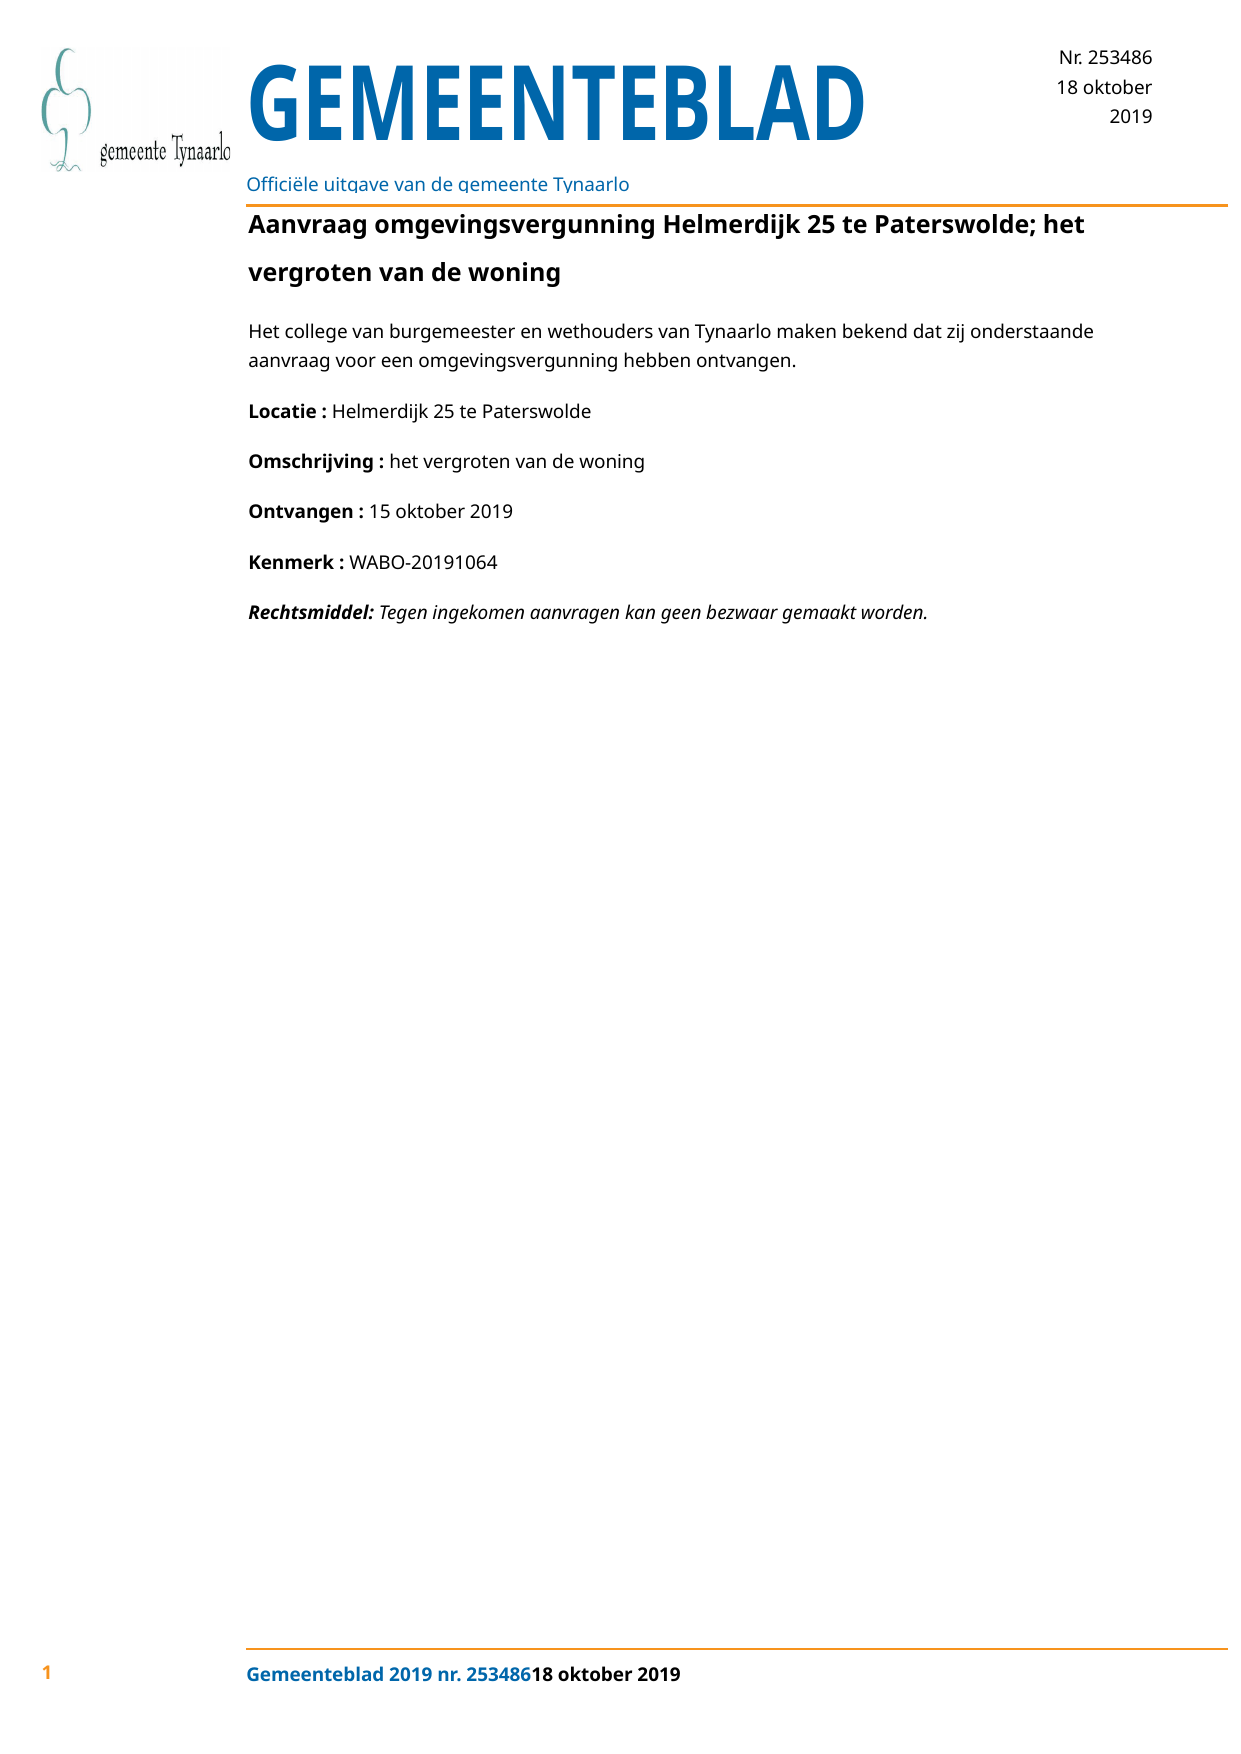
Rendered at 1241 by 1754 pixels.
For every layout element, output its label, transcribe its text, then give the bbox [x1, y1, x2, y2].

text Ontvangen : 15 oktober 2019 [248, 499, 1152, 524]
picture [41, 47, 231, 172]
text Kenmerk : WABO-20191064 [248, 549, 1152, 575]
text Aanvraag omgevingsvergunning Helmerdijk 25 te Paterswolde; het vergroten van de woning [248, 207, 1152, 288]
text Locatie : Helmerdijk 25 te Paterswolde [248, 398, 1152, 424]
text Rechtsmiddel: Tegen ingekomen aanvragen kan geen bezwaar gemaakt worden. [248, 599, 1152, 625]
text Omschrijving : het vergroten van de woning [248, 448, 1152, 474]
text Het college van burgemeester en wethouders van Tynaarlo maken bekend dat zij onderstaande aanvraag voor een omgevingsvergunning hebben ontvangen. [248, 318, 1152, 373]
